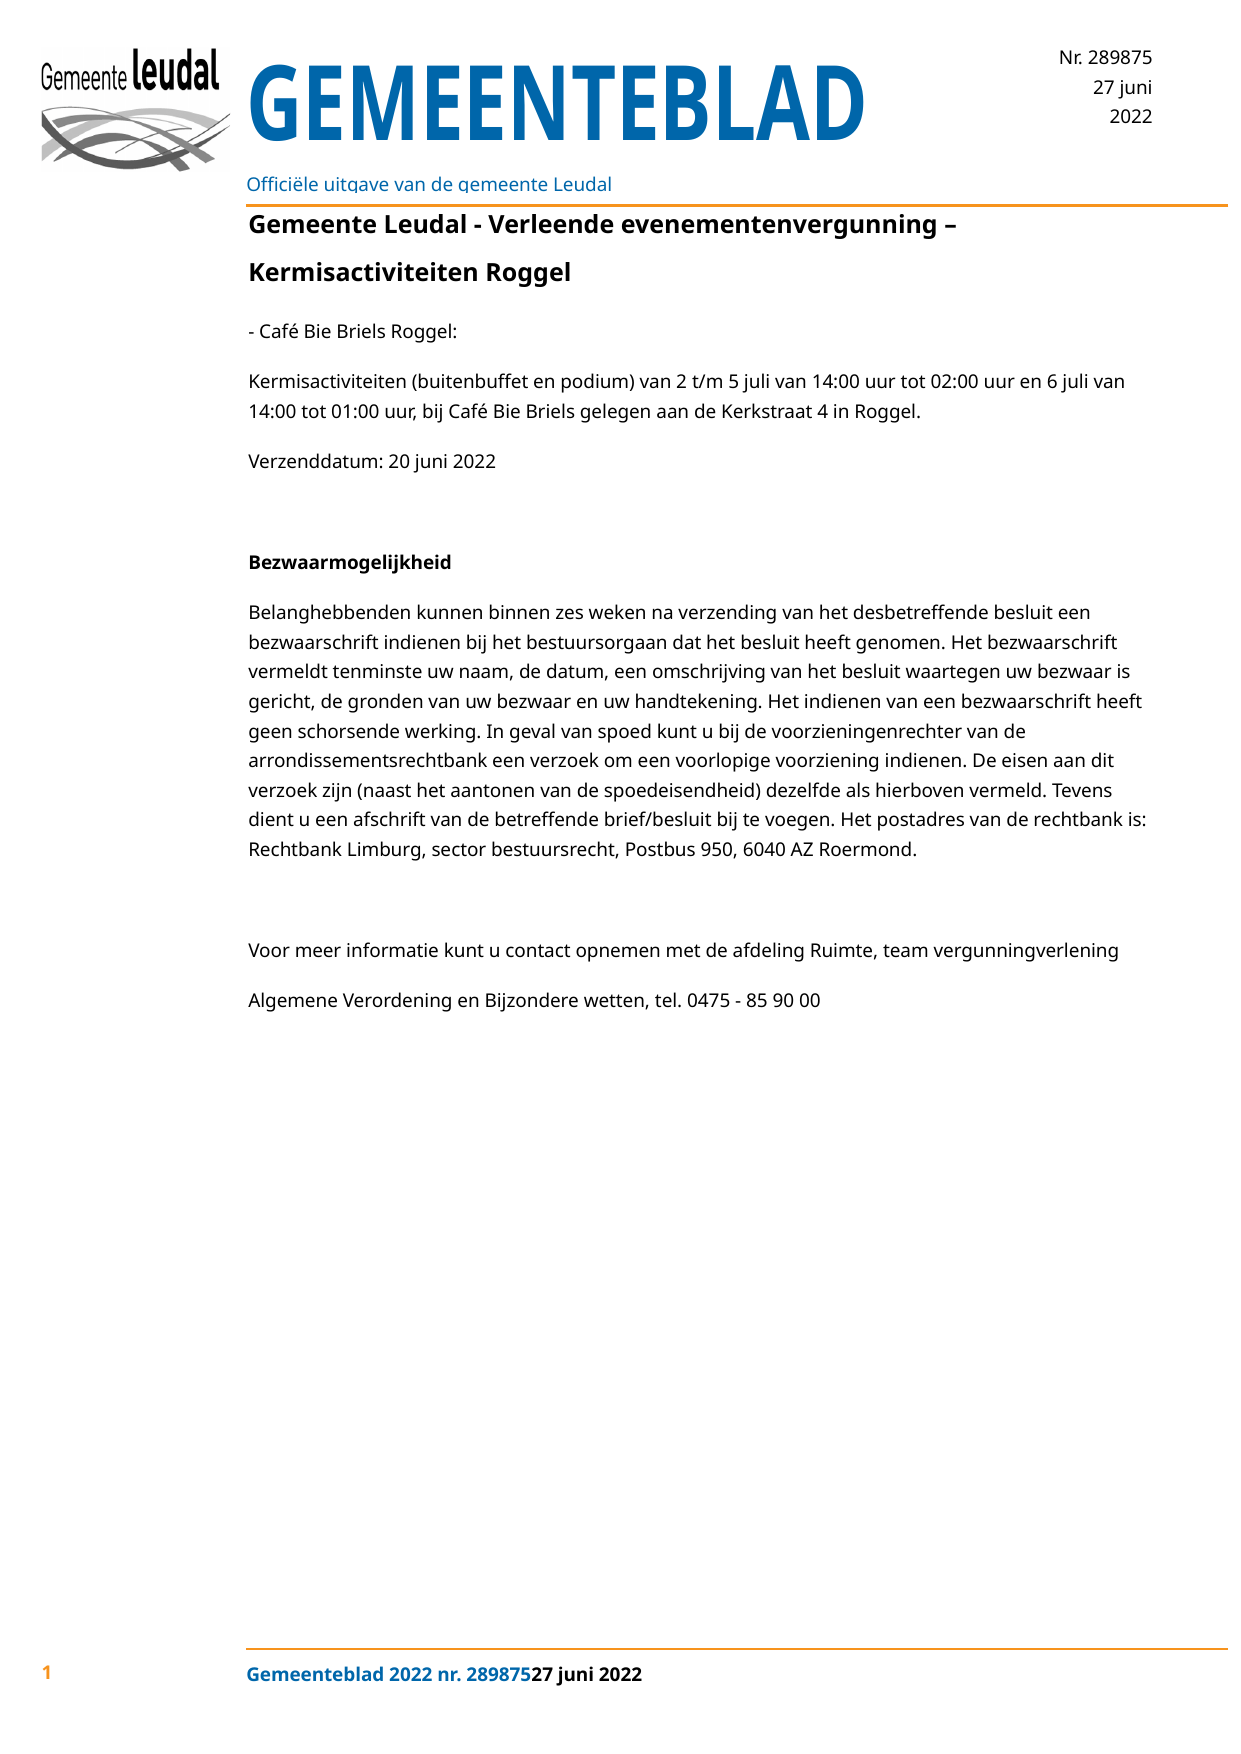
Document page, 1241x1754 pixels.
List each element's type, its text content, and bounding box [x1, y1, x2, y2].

text Belanghebbenden kunnen binnen zes weken na verzending van het desbetreffende besluit een bezwaarschrift indienen bij het bestuursorgaan dat het besluit heeft genomen. Het bezwaarschrift vermeldt tenminste uw naam, de datum, een omschrijving van het besluit waartegen uw bezwaar is gericht, de gronden van uw bezwaar en uw handtekening. Het indienen van een bezwaarschrift heeft geen schorsende werking. In geval van spoed kunt u bij de voorzieningenrechter van de arrondissementsrechtbank een verzoek om een voorlopige voorziening indienen. De eisen aan dit verzoek zijn (naast het aantonen van de spoedeisendheid) dezelfde als hierboven vermeld. Tevens dient u een afschrift van de betreffende brief/besluit bij te voegen. Het postadres van de rechtbank is: Rechtbank Limburg, sector bestuursrecht, Postbus 950, 6040 AZ Roermond. [248, 599, 1152, 862]
text Kermisactiviteiten (buitenbuffet en podium) van 2 t/m 5 juli van 14:00 uur tot 02:00 uur en 6 juli van 14:00 tot 01:00 uur, bij Café Bie Briels gelegen aan de Kerkstraat 4 in Roggel. [248, 368, 1152, 424]
text Gemeente Leudal - Verleende evenementenvergunning – Kermisactiviteiten Roggel [248, 207, 1152, 288]
text Voor meer informatie kunt u contact opnemen met de afdeling Ruimte, team vergunningverlening [248, 937, 1152, 963]
text Algemene Verordening en Bijzondere wetten, tel. 0475 - 85 90 00 [248, 987, 1152, 1013]
text Verzenddatum: 20 juni 2022 [248, 448, 1152, 474]
picture [41, 47, 231, 172]
text - Café Bie Briels Roggel: [248, 318, 1152, 344]
text Bezwaarmogelijkheid [248, 549, 1152, 575]
